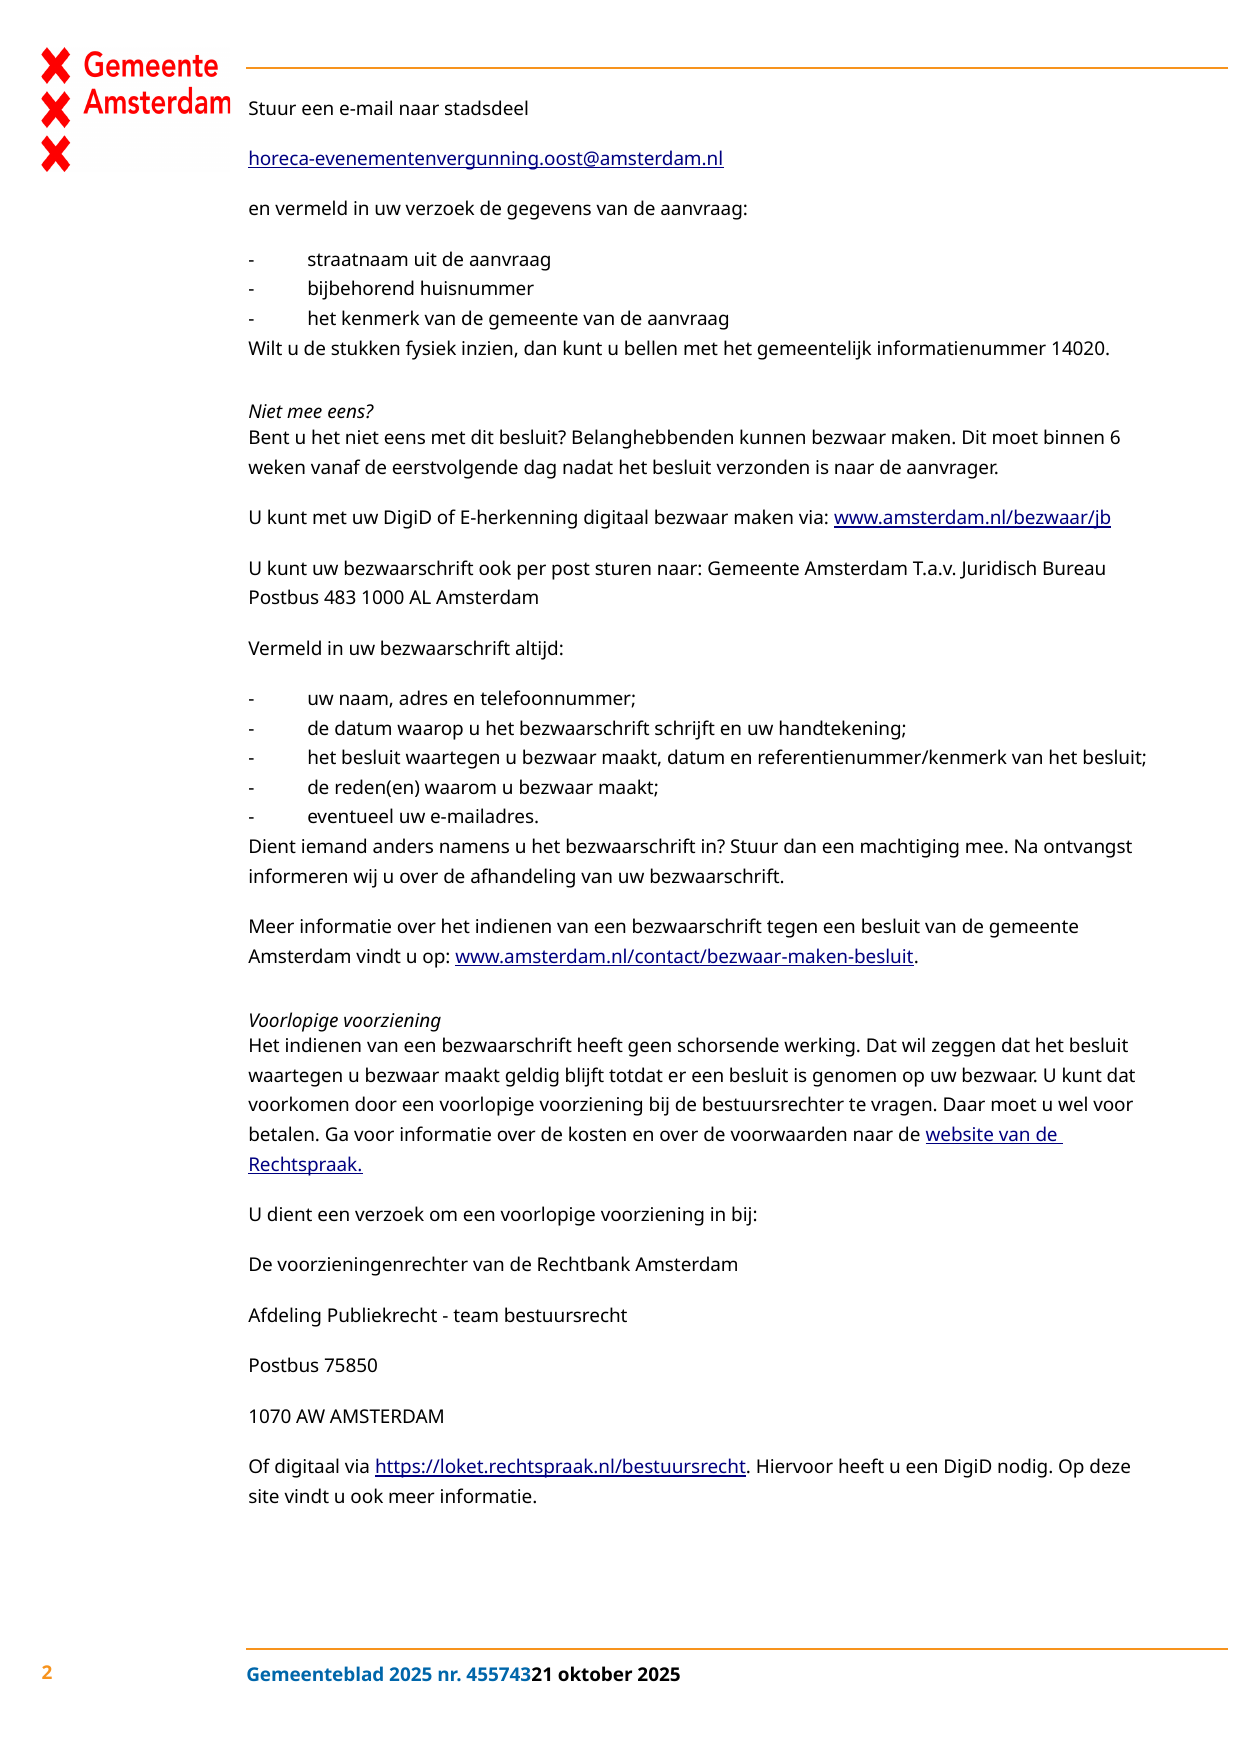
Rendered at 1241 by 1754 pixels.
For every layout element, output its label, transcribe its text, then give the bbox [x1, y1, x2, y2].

text Dient iemand anders namens u het bezwaarschrift in? Stuur dan een machtiging mee. Na ontvangst informeren wij u over de afhandeling van uw bezwaarschrift. [248, 833, 1152, 888]
text Afdeling Publiekrecht - team bestuursrecht [248, 1302, 1152, 1328]
text Vermeld in uw bezwaarschrift altijd: [248, 635, 1152, 661]
text Meer informatie over het indienen van een bezwaarschrift tegen een besluit van de gemeente Amsterdam vindt u op: www.amsterdam.nl/contact/bezwaar-maken-besluit. [248, 913, 1152, 968]
text Het indienen van een bezwaarschrift heeft geen schorsende werking. Dat wil zeggen dat het besluit waartegen u bezwaar maakt geldig blijft totdat er een besluit is genomen op uw bezwaar. U kunt dat voorkomen door een voorlopige voorziening bij de bestuursrechter te vragen. Daar moet u wel voor betalen. Ga voor informatie over de kosten en over de voorwaarden naar de website van de Rechtspraak. [248, 1032, 1152, 1177]
list de datum waarop u het bezwaarschrift schrijft en uw handtekening; [248, 715, 1152, 741]
list eventueel uw e-mailadres. [248, 804, 1152, 829]
list straatnaam uit de aanvraag [248, 246, 1152, 272]
list bijbehorend huisnummer [248, 276, 1152, 301]
list uw naam, adres en telefoonnummer; [248, 685, 1152, 711]
text Postbus 75850 [248, 1352, 1152, 1378]
list het besluit waartegen u bezwaar maakt, datum en referentienummer/kenmerk van het besluit; [248, 744, 1152, 770]
text Voorlopige voorziening [248, 1007, 1152, 1032]
text horeca-evenementenvergunning.oost@amsterdam.nl [248, 145, 1152, 171]
text Stuur een e-mail naar stadsdeel [248, 95, 1152, 121]
list het kenmerk van de gemeente van de aanvraag [248, 305, 1152, 331]
picture [41, 47, 231, 172]
text U kunt uw bezwaarschrift ook per post sturen naar: Gemeente Amsterdam T.a.v. Juridisch Bureau Postbus 483 1000 AL Amsterdam [248, 555, 1152, 610]
text De voorzieningenrechter van de Rechtbank Amsterdam [248, 1252, 1152, 1277]
list de reden(en) waarom u bezwaar maakt; [248, 774, 1152, 800]
text Bent u het niet eens met dit besluit? Belanghebbenden kunnen bezwaar maken. Dit moet binnen 6 weken vanaf de eerstvolgende dag nadat het besluit verzonden is naar de aanvrager. [248, 424, 1152, 480]
text U kunt met uw DigiD of E-herkenning digitaal bezwaar maken via: www.amsterdam.nl/bezwaar/jb [248, 504, 1152, 530]
text U dient een verzoek om een voorlopige voorziening in bij: [248, 1201, 1152, 1227]
text en vermeld in uw verzoek de gegevens van de aanvraag: [248, 196, 1152, 221]
text Niet mee eens? [248, 399, 1152, 424]
text 1070 AW AMSTERDAM [248, 1403, 1152, 1429]
text Wilt u de stukken fysiek inzien, dan kunt u bellen met het gemeentelijk informatienummer 14020. [248, 335, 1152, 361]
text Of digitaal via https://loket.rechtspraak.nl/bestuursrecht. Hiervoor heeft u een DigiD nodig. Op deze site vindt u ook meer informatie. [248, 1453, 1152, 1509]
